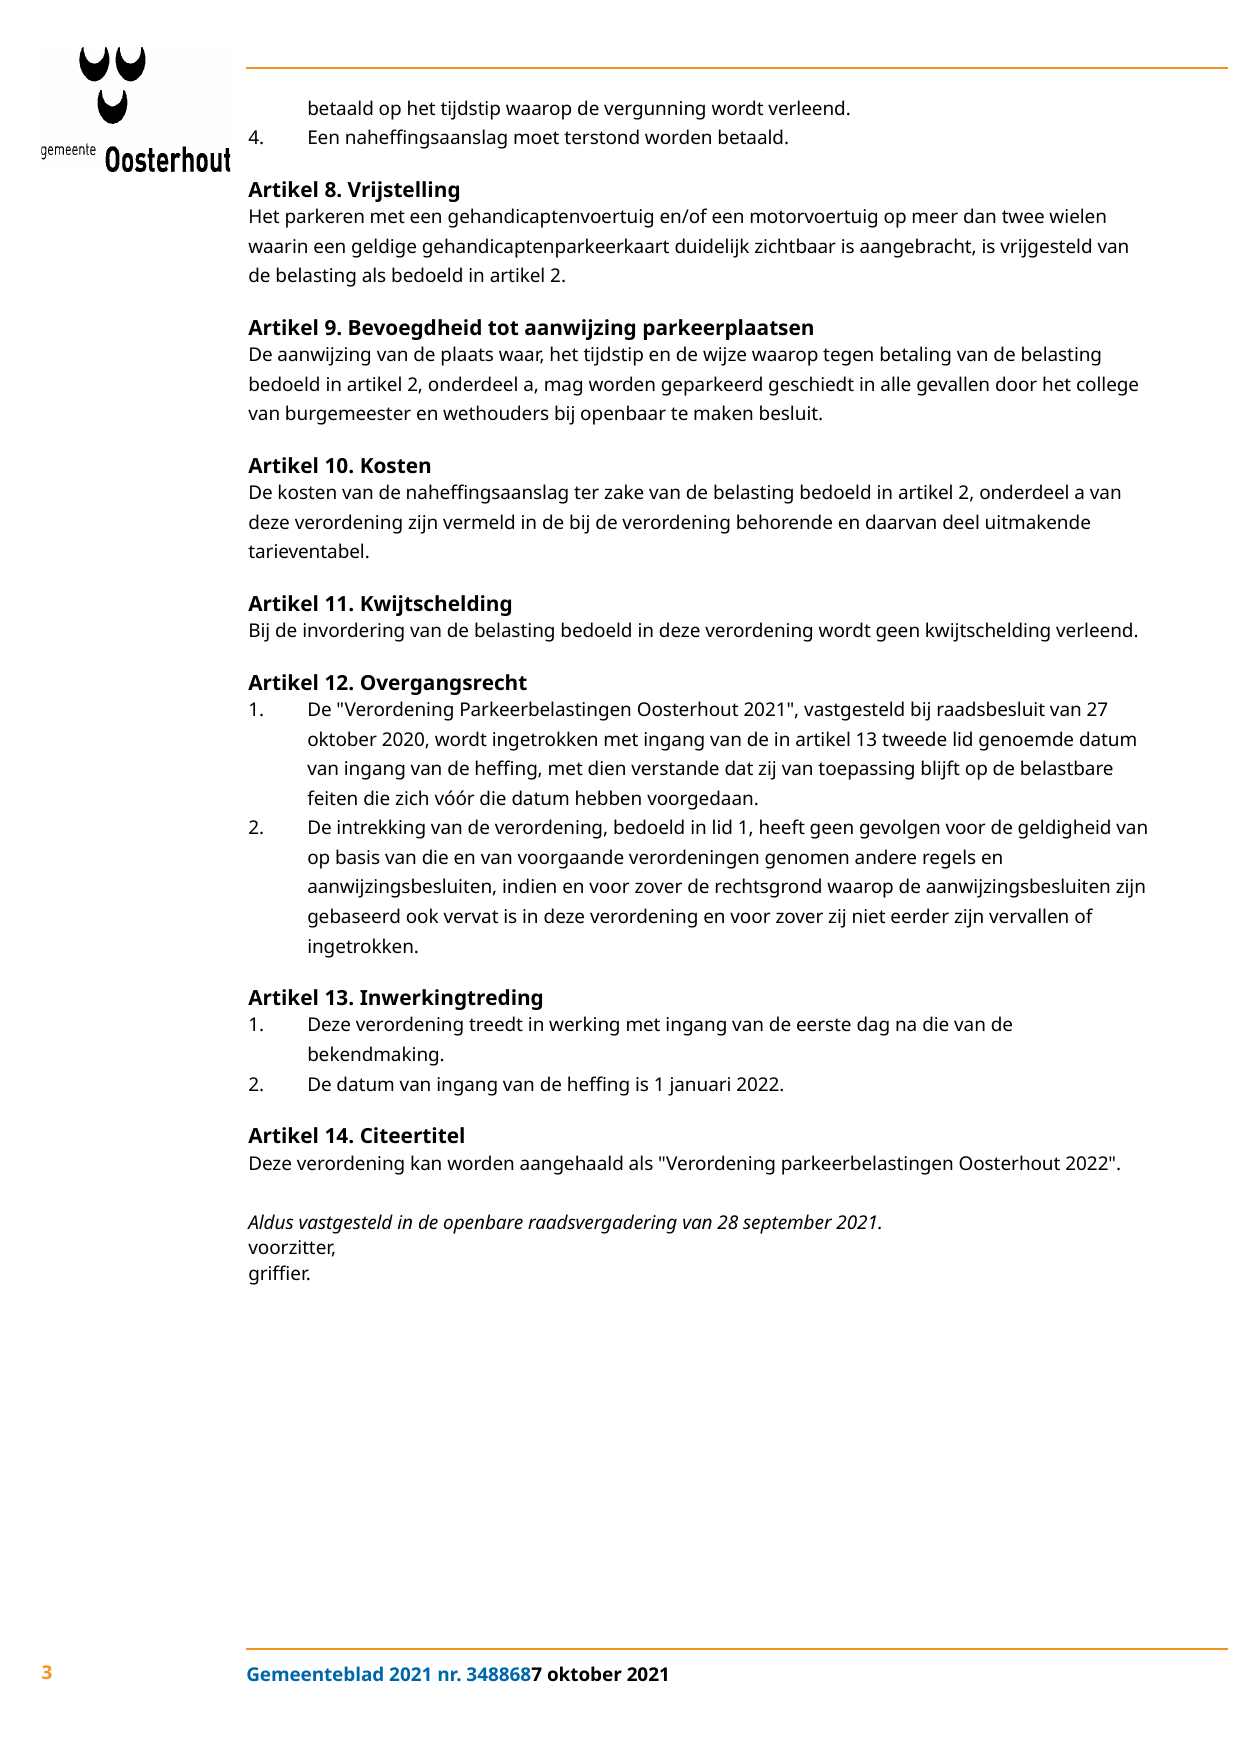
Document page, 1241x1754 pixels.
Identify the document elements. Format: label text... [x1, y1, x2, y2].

list De intrekking van de verordening, bedoeld in lid 1, heeft geen gevolgen voor de geldigheid van op basis van die en van voorgaande verordeningen genomen andere regels en aanwijzingsbesluiten, indien en voor zover de rechtsgrond waarop de aanwijzingsbesluiten zijn gebaseerd ook vervat is in deze verordening en voor zover zij niet eerder zijn vervallen of ingetrokken. [248, 814, 1152, 958]
text griffier. [248, 1260, 1152, 1286]
text Artikel 14. Citeertitel [248, 1121, 1152, 1150]
text Artikel 12. Overgangsrecht [248, 668, 1152, 696]
list Deze verordening treedt in werking met ingang van de eerste dag na die van de bekendmaking. [248, 1012, 1152, 1067]
text Artikel 8. Vrijstelling [248, 175, 1152, 203]
text Het parkeren met een gehandicaptenvoertuig en/of een motorvoertuig op meer dan twee wielen waarin een geldige gehandicaptenparkeerkaart duidelijk zichtbaar is aangebracht, is vrijgesteld van de belasting als bedoeld in artikel 2. [248, 203, 1152, 288]
list Een naheffingsaanslag moet terstond worden betaald. [248, 124, 1152, 150]
text Aldus vastgesteld in de openbare raadsvergadering van 28 september 2021. [248, 1209, 1152, 1234]
text De aanwijzing van de plaats waar, het tijdstip en de wijze waarop tegen betaling van de belasting bedoeld in artikel 2, onderdeel a, mag worden geparkeerd geschiedt in alle gevallen door het college van burgemeester en wethouders bij openbaar te maken besluit. [248, 341, 1152, 426]
list De datum van ingang van de heffing is 1 januari 2022. [248, 1071, 1152, 1097]
text Artikel 9. Bevoegdheid tot aanwijzing parkeerplaatsen [248, 313, 1152, 341]
text Deze verordening kan worden aangehaald als "Verordening parkeerbelastingen Oosterhout 2022". [248, 1150, 1152, 1175]
picture [41, 47, 231, 172]
text voorzitter, [248, 1234, 1152, 1260]
text Artikel 11. Kwijtschelding [248, 589, 1152, 617]
text Artikel 13. Inwerkingtreding [248, 983, 1152, 1012]
text Bij de invordering van de belasting bedoeld in deze verordening wordt geen kwijtschelding verleend. [248, 617, 1152, 643]
text De kosten van de naheffingsaanslag ter zake van de belasting bedoeld in artikel 2, onderdeel a van deze verordening zijn vermeld in de bij de verordening behorende en daarvan deel uitmakende tarieventabel. [248, 479, 1152, 564]
list betaald op het tijdstip waarop de vergunning wordt verleend. [248, 95, 1152, 121]
list De "Verordening Parkeerbelastingen Oosterhout 2021", vastgesteld bij raadsbesluit van 27 oktober 2020, wordt ingetrokken met ingang van de in artikel 13 tweede lid genoemde datum van ingang van de heffing, met dien verstande dat zij van toepassing blijft op de belastbare feiten die zich vóór die datum hebben voorgedaan. [248, 696, 1152, 811]
text Artikel 10. Kosten [248, 451, 1152, 479]
